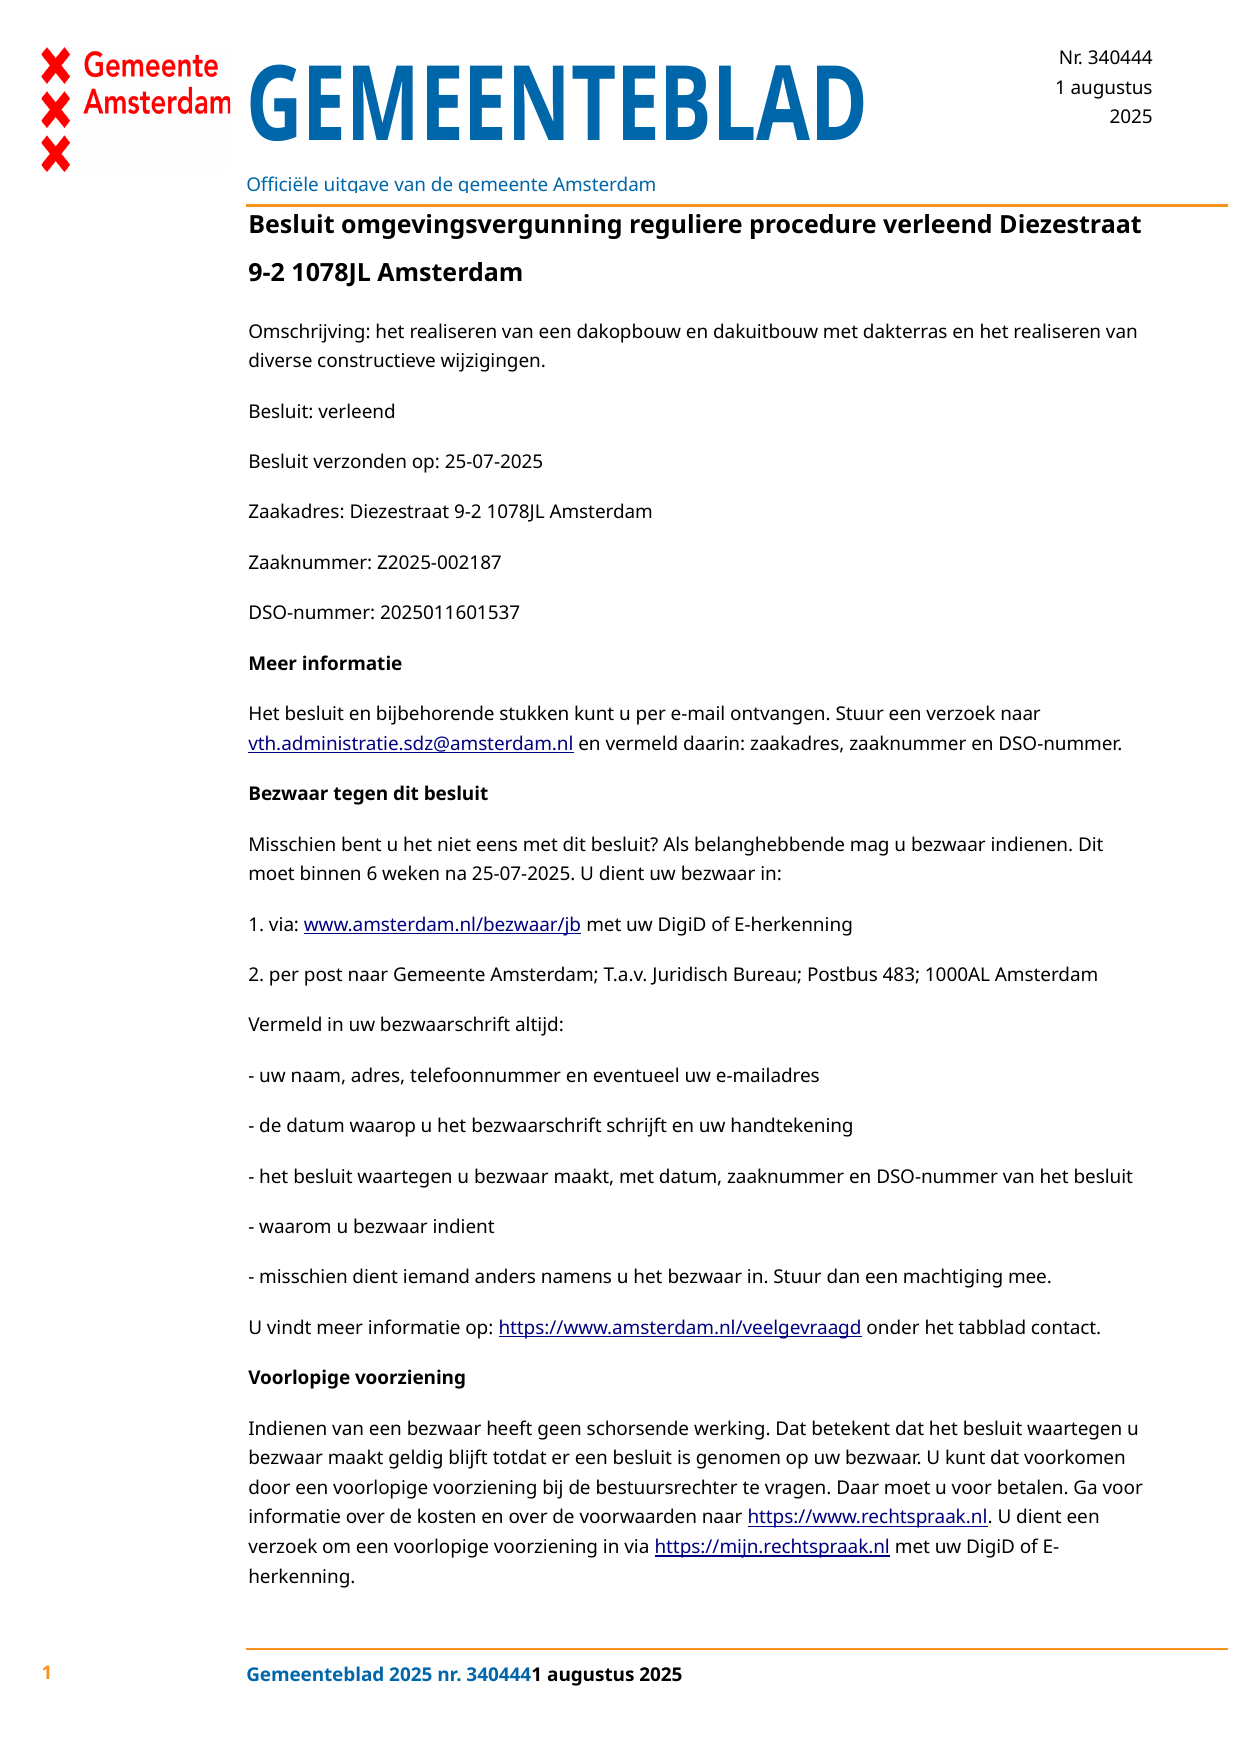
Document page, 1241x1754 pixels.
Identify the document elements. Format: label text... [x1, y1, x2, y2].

text - de datum waarop u het bezwaarschrift schrijft en uw handtekening [248, 1112, 1152, 1138]
text Indienen van een bezwaar heeft geen schorsende werking. Dat betekent dat het besluit waartegen u bezwaar maakt geldig blijft totdat er een besluit is genomen op uw bezwaar. U kunt dat voorkomen door een voorlopige voorziening bij de bestuursrechter te vragen. Daar moet u voor betalen. Ga voor informatie over de kosten en over de voorwaarden naar https://www.rechtspraak.nl. U dient een verzoek om een voorlopige voorziening in via https://mijn.rechtspraak.nl met uw DigiD of E-herkenning. [248, 1415, 1152, 1589]
text Besluit omgevingsvergunning reguliere procedure verleend Diezestraat 9-2 1078JL Amsterdam [248, 207, 1152, 288]
text Besluit verzonden op: 25-07-2025 [248, 448, 1152, 474]
text Zaakadres: Diezestraat 9-2 1078JL Amsterdam [248, 499, 1152, 524]
text Besluit: verleend [248, 398, 1152, 424]
text - misschien dient iemand anders namens u het bezwaar in. Stuur dan een machtiging mee. [248, 1264, 1152, 1289]
picture [41, 47, 231, 172]
text Vermeld in uw bezwaarschrift altijd: [248, 1012, 1152, 1037]
text Bezwaar tegen dit besluit [248, 780, 1152, 806]
text Zaaknummer: Z2025-002187 [248, 549, 1152, 575]
text - uw naam, adres, telefoonnummer en eventueel uw e-mailadres [248, 1062, 1152, 1088]
text Voorlopige voorziening [248, 1364, 1152, 1390]
text DSO-nummer: 2025011601537 [248, 599, 1152, 625]
text Het besluit en bijbehorende stukken kunt u per e-mail ontvangen. Stuur een verzoek naar vth.administratie.sdz@amsterdam.nl en vermeld daarin: zaakadres, zaaknummer en DSO-nummer. [248, 700, 1152, 756]
text Omschrijving: het realiseren van een dakopbouw en dakuitbouw met dakterras en het realiseren van diverse constructieve wijzigingen. [248, 318, 1152, 373]
text Misschien bent u het niet eens met dit besluit? Als belanghebbende mag u bezwaar indienen. Dit moet binnen 6 weken na 25-07-2025. U dient uw bezwaar in: [248, 831, 1152, 886]
text 1. via: www.amsterdam.nl/bezwaar/jb met uw DigiD of E-herkenning [248, 911, 1152, 937]
text 2. per post naar Gemeente Amsterdam; T.a.v. Juridisch Bureau; Postbus 483; 1000AL Amsterdam [248, 961, 1152, 987]
text - waarom u bezwaar indient [248, 1213, 1152, 1239]
text U vindt meer informatie op: https://www.amsterdam.nl/veelgevraagd onder het tabblad contact. [248, 1314, 1152, 1340]
text - het besluit waartegen u bezwaar maakt, met datum, zaaknummer en DSO-nummer van het besluit [248, 1163, 1152, 1189]
text Meer informatie [248, 650, 1152, 676]
